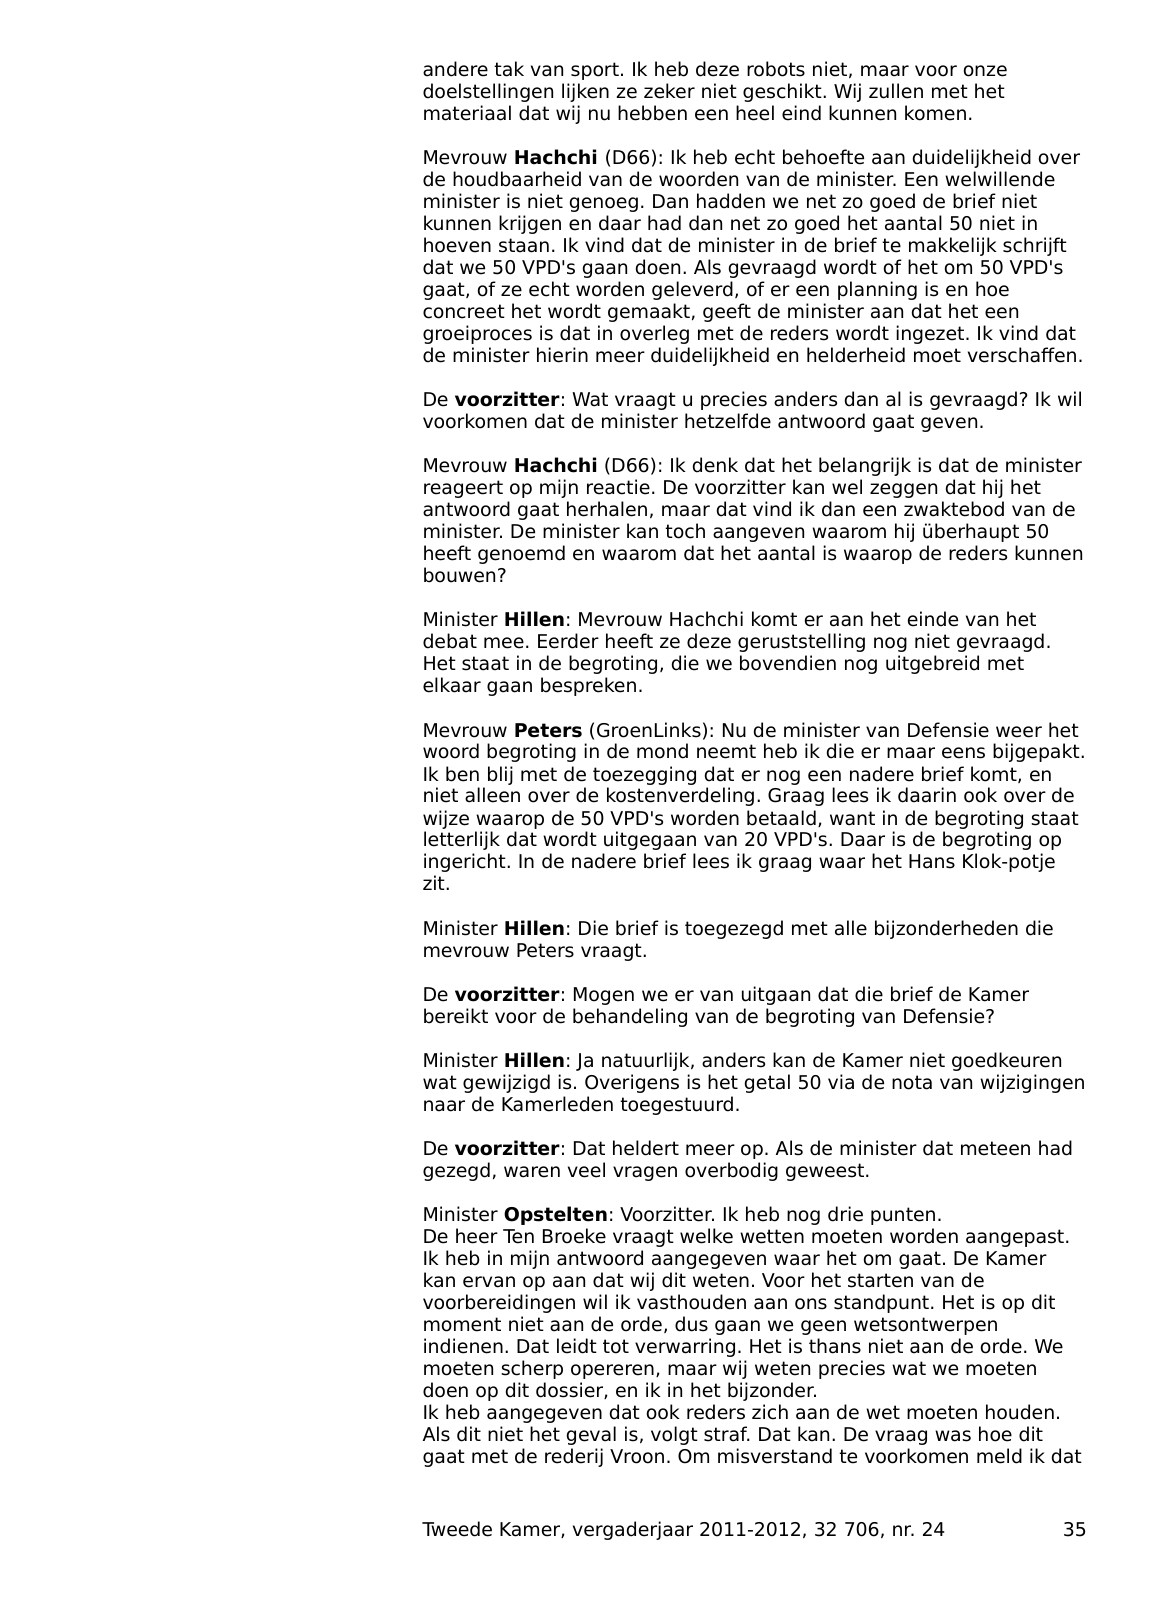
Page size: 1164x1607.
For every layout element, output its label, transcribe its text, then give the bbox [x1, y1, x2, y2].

text andere tak van sport. Ik heb deze robots niet, maar voor onze doelstellingen lijken ze zeker niet geschikt. Wij zullen met het materiaal dat wij nu hebben een heel eind kunnen komen. [422, 59, 1087, 125]
text Minister Hillen: Die brief is toegezegd met alle bijzonderheden die mevrouw Peters vraagt. [422, 917, 1087, 961]
text Mevrouw Hachchi (D66): Ik heb echt behoefte aan duidelijkheid over de houdbaarheid van de woorden van de minister. Een welwillende minister is niet genoeg. Dan hadden we net zo goed de brief niet kunnen krijgen en daar had dan net zo goed het aantal 50 niet in hoeven staan. Ik vind dat de minister in de brief te makkelijk schrijft dat we 50 VPD's gaan doen. Als gevraagd wordt of het om 50 VPD's gaat, of ze echt worden geleverd, of er een planning is en hoe concreet het wordt gemaakt, geeft de minister aan dat het een groeiproces is dat in overleg met de reders wordt ingezet. Ik vind dat de minister hierin meer duidelijkheid en helderheid moet verschaffen. [422, 147, 1087, 367]
text Minister Opstelten: Voorzitter. Ik heb nog drie punten. [422, 1204, 1087, 1226]
text Ik heb aangegeven dat ook reders zich aan de wet moeten houden. Als dit niet het geval is, volgt straf. Dat kan. De vraag was hoe dit gaat met de rederij Vroon. Om misverstand te voorkomen meld ik dat [422, 1402, 1087, 1468]
text Minister Hillen: Ja natuurlijk, anders kan de Kamer niet goedkeuren wat gewijzigd is. Overigens is het getal 50 via de nota van wijzigingen naar de Kamerleden toegestuurd. [422, 1050, 1087, 1116]
text Mevrouw Peters (GroenLinks): Nu de minister van Defensie weer het woord begroting in de mond neemt heb ik die er maar eens bijgepakt. Ik ben blij met de toezegging dat er nog een nadere brief komt, en niet alleen over de kostenverdeling. Graag lees ik daarin ook over de wijze waarop de 50 VPD's worden betaald, want in de begroting staat letterlijk dat wordt uitgegaan van 20 VPD's. Daar is de begroting op ingericht. In de nadere brief lees ik graag waar het Hans Klok-potje zit. [422, 719, 1087, 895]
text De voorzitter: Mogen we er van uitgaan dat die brief de Kamer bereikt voor de behandeling van de begroting van Defensie? [422, 984, 1087, 1028]
text De voorzitter: Dat heldert meer op. Als de minister dat meteen had gezegd, waren veel vragen overbodig geweest. [422, 1138, 1087, 1182]
text De heer Ten Broeke vraagt welke wetten moeten worden aangepast. Ik heb in mijn antwoord aangegeven waar het om gaat. De Kamer kan ervan op aan dat wij dit weten. Voor het starten van de voorbereidingen wil ik vasthouden aan ons standpunt. Het is op dit moment niet aan de orde, dus gaan we geen wetsontwerpen indienen. Dat leidt tot verwarring. Het is thans niet aan de orde. We moeten scherp opereren, maar wij weten precies wat we moeten doen op dit dossier, en ik in het bijzonder. [422, 1226, 1087, 1402]
text De voorzitter: Wat vraagt u precies anders dan al is gevraagd? Ik wil voorkomen dat de minister hetzelfde antwoord gaat geven. [422, 389, 1087, 433]
text Mevrouw Hachchi (D66): Ik denk dat het belangrijk is dat de minister reageert op mijn reactie. De voorzitter kan wel zeggen dat hij het antwoord gaat herhalen, maar dat vind ik dan een zwaktebod van de minister. De minister kan toch aangeven waarom hij überhaupt 50 heeft genoemd en waarom dat het aantal is waarop de reders kunnen bouwen? [422, 455, 1087, 587]
text Minister Hillen: Mevrouw Hachchi komt er aan het einde van het debat mee. Eerder heeft ze deze geruststelling nog niet gevraagd. Het staat in de begroting, die we bovendien nog uitgebreid met elkaar gaan bespreken. [422, 609, 1087, 697]
